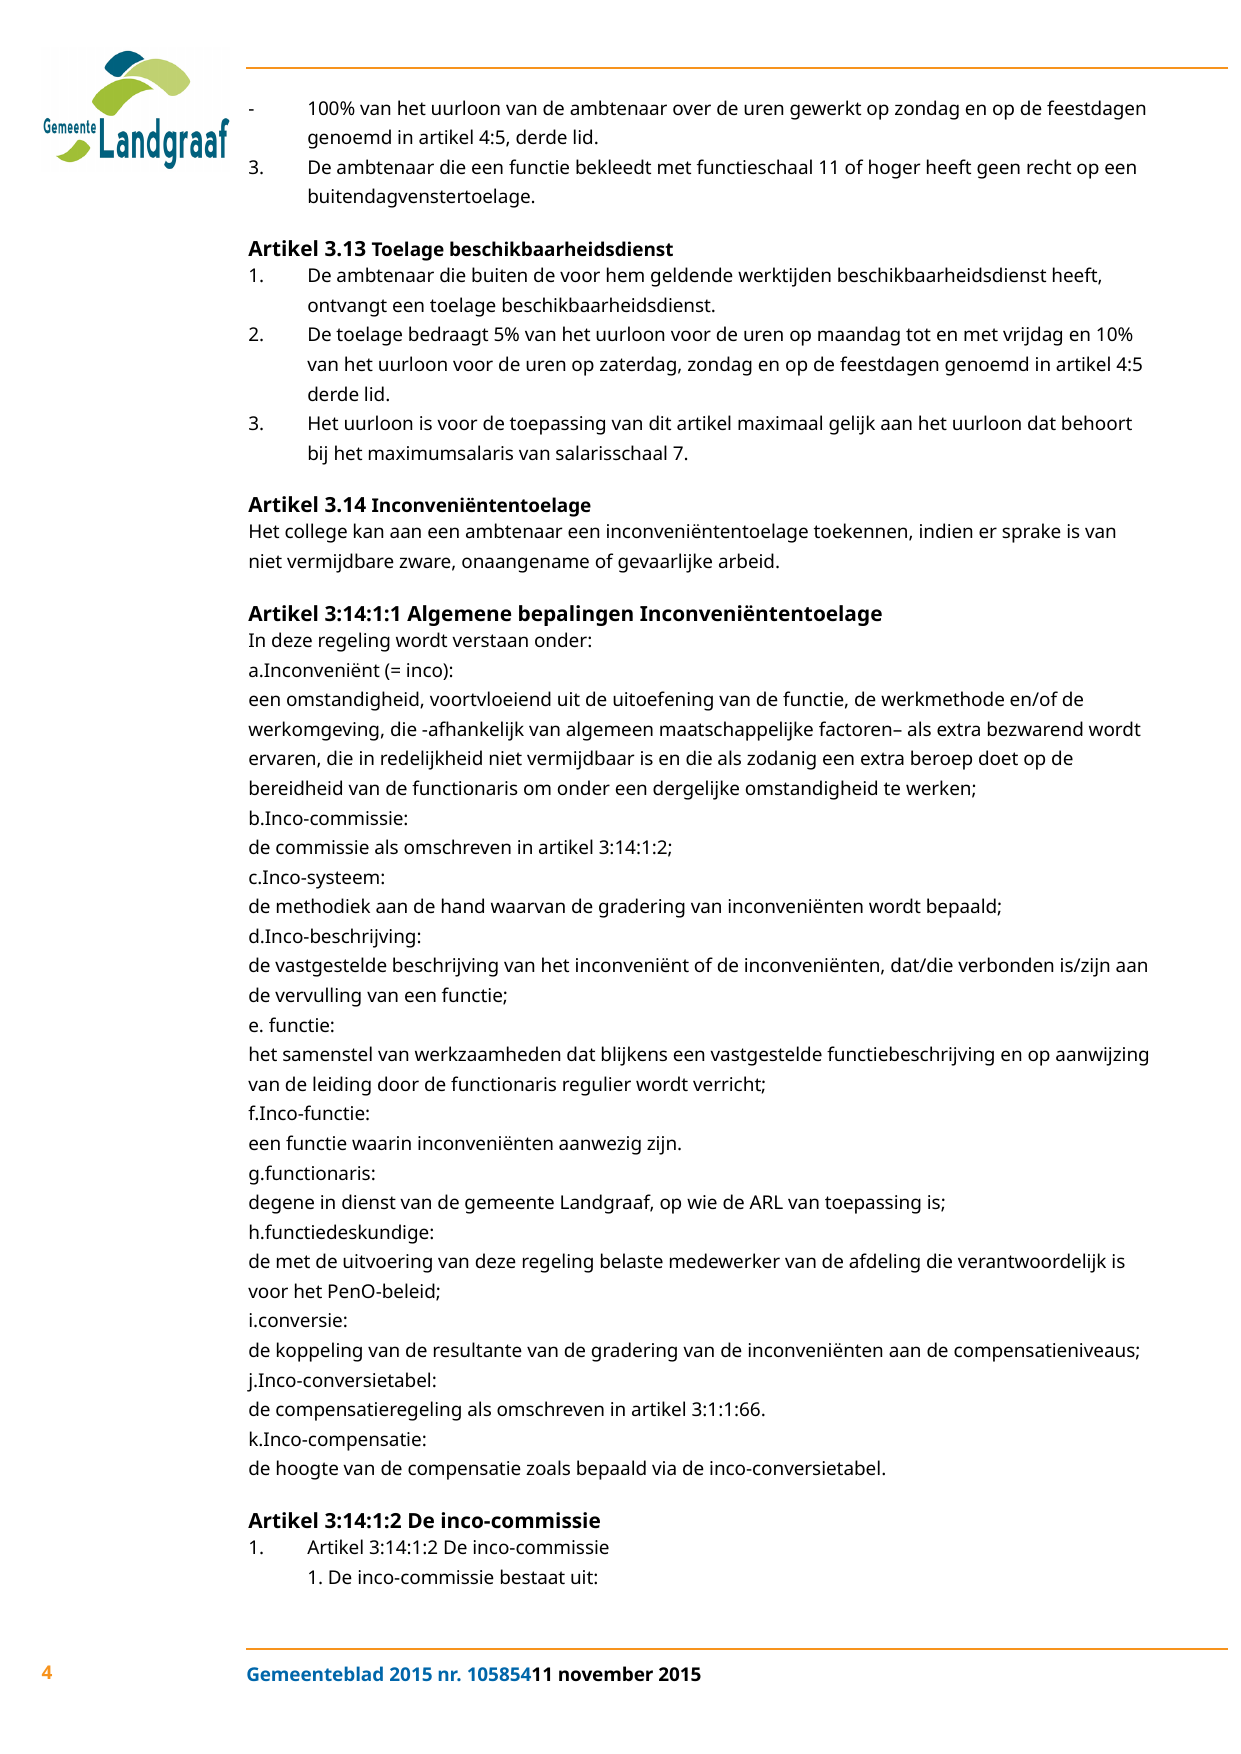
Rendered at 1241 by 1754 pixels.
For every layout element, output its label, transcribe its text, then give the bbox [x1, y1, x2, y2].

text het samenstel van werkzaamheden dat blijkens een vastgestelde functiebeschrijving en op aanwijzing van de leiding door de functionaris regulier wordt verricht; [248, 1041, 1152, 1097]
text de commissie als omschreven in artikel 3:14:1:2; [248, 834, 1152, 860]
text Artikel 3.14 Inconveniëntentoelage [248, 490, 1152, 519]
text b.Inco-commissie: [248, 805, 1152, 830]
text i.conversie: [248, 1308, 1152, 1333]
list Artikel 3:14:1:2 De inco-commissie [248, 1534, 1152, 1560]
text e. functie: [248, 1012, 1152, 1037]
text In deze regeling wordt verstaan onder: [248, 627, 1152, 653]
text j.Inco-conversietabel: [248, 1367, 1152, 1392]
text a.Inconveniënt (= inco): [248, 657, 1152, 682]
picture [41, 47, 231, 172]
text de methodiek aan de hand waarvan de gradering van inconveniënten wordt bepaald; [248, 893, 1152, 919]
list 1. De inco-commissie bestaat uit: [248, 1564, 1152, 1590]
text de koppeling van de resultante van de gradering van de inconveniënten aan de compensatieniveaus; [248, 1337, 1152, 1363]
text Artikel 3:14:1:2 De inco-commissie [248, 1506, 1152, 1534]
list De ambtenaar die een functie bekleedt met functieschaal 11 of hoger heeft geen recht op een buitendagvenstertoelage. [248, 154, 1152, 209]
text k.Inco-compensatie: [248, 1426, 1152, 1452]
list 100% van het uurloon van de ambtenaar over de uren gewerkt op zondag en op de feestdagen genoemd in artikel 4:5, derde lid. [248, 95, 1152, 150]
text c.Inco-systeem: [248, 864, 1152, 889]
list De ambtenaar die buiten de voor hem geldende werktijden beschikbaarheidsdienst heeft, ontvangt een toelage beschikbaarheidsdienst. [248, 262, 1152, 318]
text de met de uitvoering van deze regeling belaste medewerker van de afdeling die verantwoordelijk is voor het PenO-beleid; [248, 1248, 1152, 1304]
text de hoogte van de compensatie zoals bepaald via de inco-conversietabel. [248, 1456, 1152, 1481]
list De toelage bedraagt 5% van het uurloon voor de uren op maandag tot en met vrijdag en 10% van het uurloon voor de uren op zaterdag, zondag en op de feestdagen genoemd in artikel 4:5 derde lid. [248, 322, 1152, 406]
text een functie waarin inconveniënten aanwezig zijn. [248, 1130, 1152, 1156]
text een omstandigheid, voortvloeiend uit de uitoefening van de functie, de werkmethode en/of de werkomgeving, die -afhankelijk van algemeen maatschappelijke factoren– als extra bezwarend wordt ervaren, die in redelijkheid niet vermijdbaar is en die als zodanig een extra beroep doet op de bereidheid van de functionaris om onder een dergelijke omstandigheid te werken; [248, 686, 1152, 801]
text g.functionaris: [248, 1160, 1152, 1185]
text de vastgestelde beschrijving van het inconveniënt of de inconveniënten, dat/die verbonden is/zijn aan de vervulling van een functie; [248, 953, 1152, 1008]
list Het uurloon is voor de toepassing van dit artikel maximaal gelijk aan het uurloon dat behoort bij het maximumsalaris van salarisschaal 7. [248, 410, 1152, 466]
text h.functiedeskundige: [248, 1219, 1152, 1244]
text Artikel 3:14:1:1 Algemene bepalingen Inconveniëntentoelage [248, 599, 1152, 627]
text degene in dienst van de gemeente Landgraaf, op wie de ARL van toepassing is; [248, 1189, 1152, 1215]
text Artikel 3.13 Toelage beschikbaarheidsdienst [248, 234, 1152, 262]
text d.Inco-beschrijving: [248, 923, 1152, 949]
text de compensatieregeling als omschreven in artikel 3:1:1:66. [248, 1396, 1152, 1422]
text Het college kan aan een ambtenaar een inconveniëntentoelage toekennen, indien er sprake is van niet vermijdbare zware, onaangename of gevaarlijke arbeid. [248, 519, 1152, 574]
text f.Inco-functie: [248, 1101, 1152, 1126]
